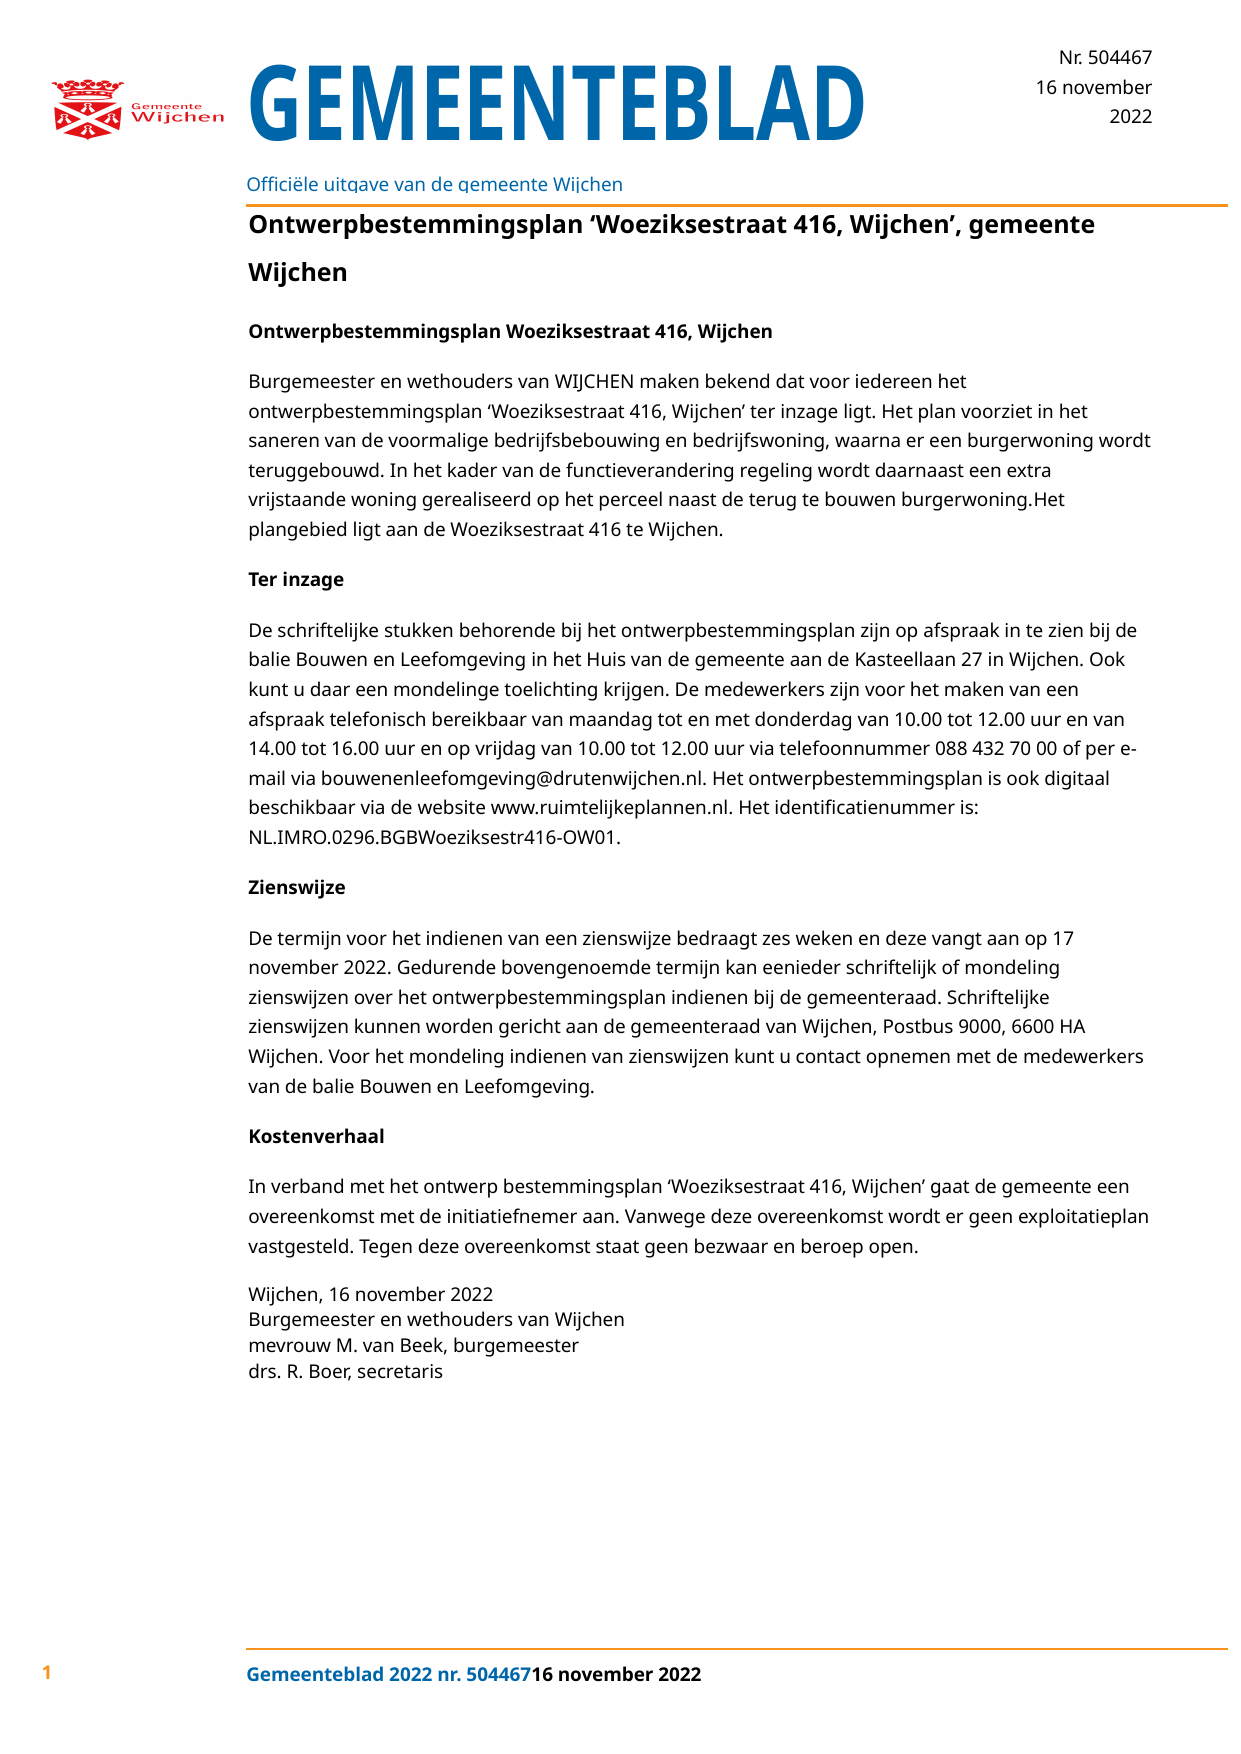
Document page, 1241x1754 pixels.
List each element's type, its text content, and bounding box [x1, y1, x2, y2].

text Kostenverhaal [248, 1123, 1152, 1149]
text Burgemeester en wethouders van WIJCHEN maken bekend dat voor iedereen het ontwerpbestemmingsplan ‘Woeziksestraat 416, Wijchen’ ter inzage ligt. Het plan voorziet in het saneren van de voormalige bedrijfsbebouwing en bedrijfswoning, waarna er een burgerwoning wordt teruggebouwd. In het kader van de functieverandering regeling wordt daarnaast een extra vrijstaande woning gerealiseerd op het perceel naast de terug te bouwen burgerwoning.Het plangebied ligt aan de Woeziksestraat 416 te Wijchen. [248, 368, 1152, 542]
text De termijn voor het indienen van een zienswijze bedraagt zes weken en deze vangt aan op 17 november 2022. Gedurende bovengenoemde termijn kan eenieder schriftelijk of mondeling zienswijzen over het ontwerpbestemmingsplan indienen bij de gemeenteraad. Schriftelijke zienswijzen kunnen worden gericht aan de gemeenteraad van Wijchen, Postbus 9000, 6600 HA Wijchen. Voor het mondeling indienen van zienswijzen kunt u contact opnemen met de medewerkers van de balie Bouwen en Leefomgeving. [248, 925, 1152, 1099]
text drs. R. Boer, secretaris [248, 1358, 1152, 1384]
text Burgemeester en wethouders van Wijchen [248, 1306, 1152, 1332]
text Ter inzage [248, 567, 1152, 592]
text Ontwerpbestemmingsplan Woeziksestraat 416, Wijchen [248, 318, 1152, 344]
picture [41, 47, 231, 172]
text Wijchen, 16 november 2022 [248, 1281, 1152, 1306]
text In verband met het ontwerp bestemmingsplan ‘Woeziksestraat 416, Wijchen’ gaat de gemeente een overeenkomst met de initiatiefnemer aan. Vanwege deze overeenkomst wordt er geen exploitatieplan vastgesteld. Tegen deze overeenkomst staat geen bezwaar en beroep open. [248, 1174, 1152, 1259]
text Zienswijze [248, 874, 1152, 900]
text De schriftelijke stukken behorende bij het ontwerpbestemmingsplan zijn op afspraak in te zien bij de balie Bouwen en Leefomgeving in het Huis van de gemeente aan de Kasteellaan 27 in Wijchen. Ook kunt u daar een mondelinge toelichting krijgen. De medewerkers zijn voor het maken van een afspraak telefonisch bereikbaar van maandag tot en met donderdag van 10.00 tot 12.00 uur en van 14.00 tot 16.00 uur en op vrijdag van 10.00 tot 12.00 uur via telefoonnummer 088 432 70 00 of per e-mail via bouwenenleefomgeving@drutenwijchen.nl. Het ontwerpbestemmingsplan is ook digitaal beschikbaar via de website www.ruimtelijkeplannen.nl. Het identificatienummer is: NL.IMRO.0296.BGBWoeziksestr416-OW01. [248, 617, 1152, 850]
text mevrouw M. van Beek, burgemeester [248, 1332, 1152, 1358]
text Ontwerpbestemmingsplan ‘Woeziksestraat 416, Wijchen’, gemeente Wijchen [248, 207, 1152, 288]
